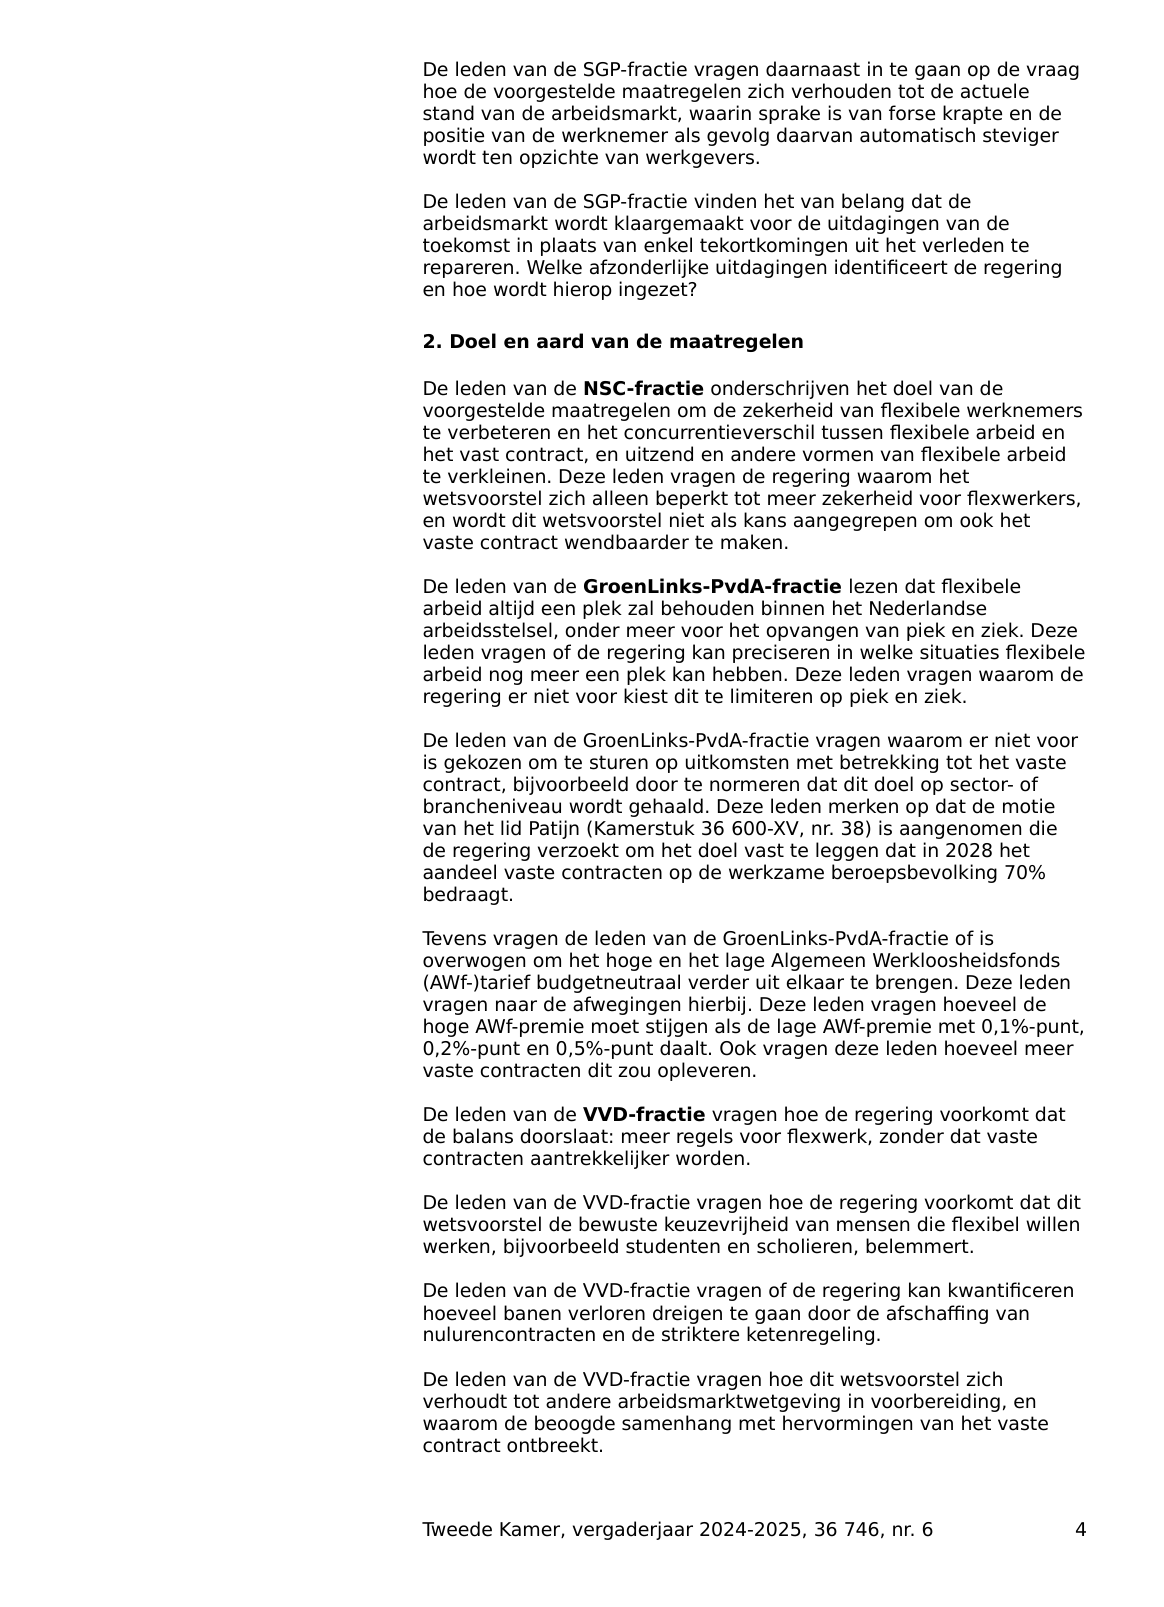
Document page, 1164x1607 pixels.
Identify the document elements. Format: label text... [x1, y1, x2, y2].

text De leden van de VVD-fractie vragen of de regering kan kwantificeren hoeveel banen verloren dreigen te gaan door de afschaffing van nulurencontracten en de striktere ketenregeling. [422, 1280, 1087, 1346]
text De leden van de NSC-fractie onderschrijven het doel van de voorgestelde maatregelen om de zekerheid van flexibele werknemers te verbeteren en het concurrentieverschil tussen flexibele arbeid en het vast contract, en uitzend en andere vormen van flexibele arbeid te verkleinen. Deze leden vragen de regering waarom het wetsvoorstel zich alleen beperkt tot meer zekerheid voor flexwerkers, en wordt dit wetsvoorstel niet als kans aangegrepen om ook het vaste contract wendbaarder te maken. [422, 378, 1087, 554]
text De leden van de VVD-fractie vragen hoe de regering voorkomt dat dit wetsvoorstel de bewuste keuzevrijheid van mensen die flexibel willen werken, bijvoorbeeld studenten en scholieren, belemmert. [422, 1192, 1087, 1258]
text Tevens vragen de leden van de GroenLinks-PvdA-fractie of is overwogen om het hoge en het lage Algemeen Werkloosheidsfonds (AWf-)tarief budgetneutraal verder uit elkaar te brengen. Deze leden vragen naar de afwegingen hierbij. Deze leden vragen hoeveel de hoge AWf-premie moet stijgen als de lage AWf-premie met 0,1%-punt, 0,2%-punt en 0,5%-punt daalt. Ook vragen deze leden hoeveel meer vaste contracten dit zou opleveren. [422, 928, 1087, 1082]
subtitle 2. Doel en aard van de maatregelen [422, 331, 1087, 353]
text De leden van de VVD-fractie vragen hoe dit wetsvoorstel zich verhoudt tot andere arbeidsmarktwetgeving in voorbereiding, en waarom de beoogde samenhang met hervormingen van het vaste contract ontbreekt. [422, 1368, 1087, 1456]
text De leden van de VVD-fractie vragen hoe de regering voorkomt dat de balans doorslaat: meer regels voor flexwerk, zonder dat vaste contracten aantrekkelijker worden. [422, 1104, 1087, 1170]
text De leden van de GroenLinks-PvdA-fractie vragen waarom er niet voor is gekozen om te sturen op uitkomsten met betrekking tot het vaste contract, bijvoorbeeld door te normeren dat dit doel op sector- of brancheniveau wordt gehaald. Deze leden merken op dat de motie van het lid Patijn (Kamerstuk 36 600-XV, nr. 38) is aangenomen die de regering verzoekt om het doel vast te leggen dat in 2028 het aandeel vaste contracten op de werkzame beroepsbevolking 70% bedraagt. [422, 730, 1087, 906]
text De leden van de SGP-fractie vinden het van belang dat de arbeidsmarkt wordt klaargemaakt voor de uitdagingen van de toekomst in plaats van enkel tekortkomingen uit het verleden te repareren. Welke afzonderlijke uitdagingen identificeert de regering en hoe wordt hierop ingezet? [422, 191, 1087, 301]
text De leden van de SGP-fractie vragen daarnaast in te gaan op de vraag hoe de voorgestelde maatregelen zich verhouden tot de actuele stand van de arbeidsmarkt, waarin sprake is van forse krapte en de positie van de werknemer als gevolg daarvan automatisch steviger wordt ten opzichte van werkgevers. [422, 59, 1087, 169]
text De leden van de GroenLinks-PvdA-fractie lezen dat flexibele arbeid altijd een plek zal behouden binnen het Nederlandse arbeidsstelsel, onder meer voor het opvangen van piek en ziek. Deze leden vragen of de regering kan preciseren in welke situaties flexibele arbeid nog meer een plek kan hebben. Deze leden vragen waarom de regering er niet voor kiest dit te limiteren op piek en ziek. [422, 576, 1087, 708]
